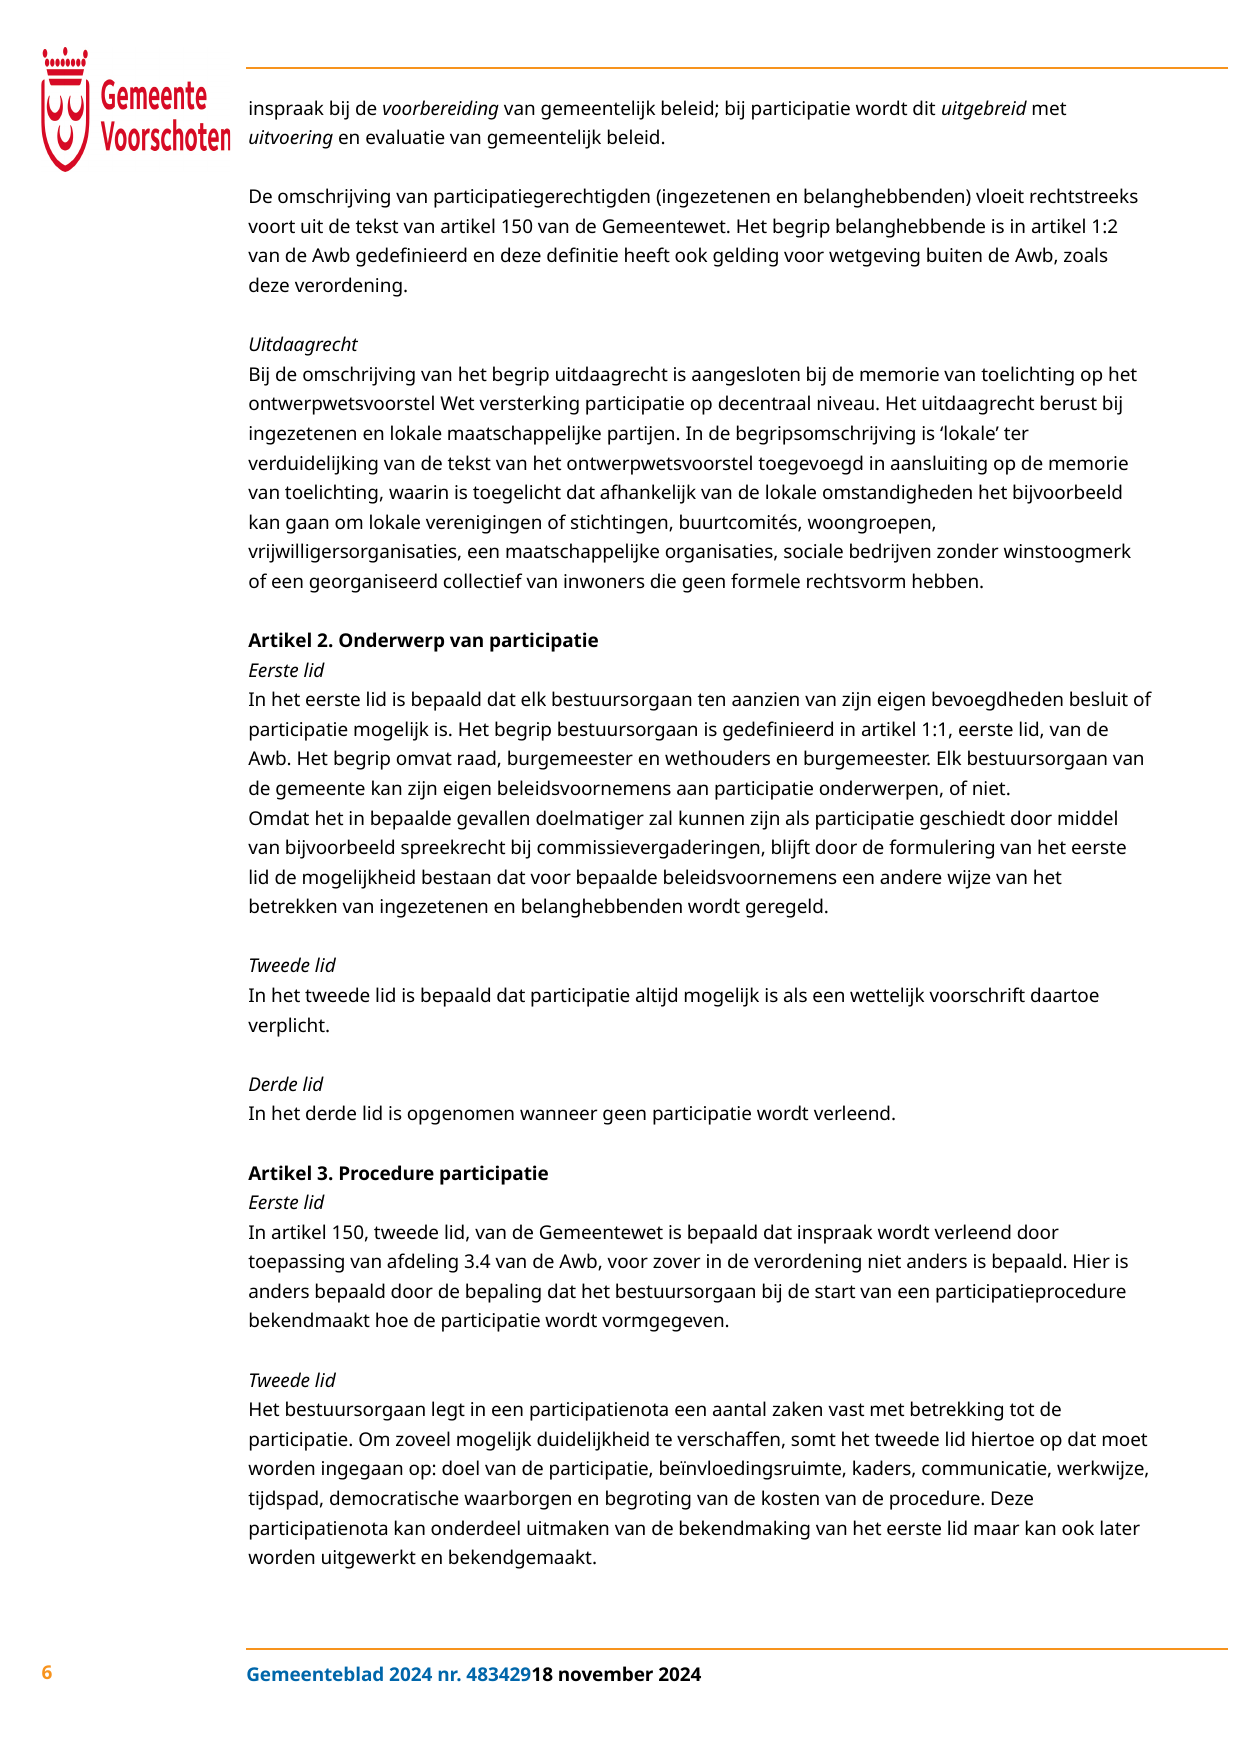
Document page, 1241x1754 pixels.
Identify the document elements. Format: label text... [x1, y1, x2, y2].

text inspraak bij de voorbereiding van gemeentelijk beleid; bij participatie wordt dit uitgebreid met uitvoering en evaluatie van gemeentelijk beleid. [248, 95, 1152, 150]
text Derde lid [248, 1071, 1152, 1097]
text In het derde lid is opgenomen wanneer geen participatie wordt verleend. [248, 1101, 1152, 1126]
text Omdat het in bepaalde gevallen doelmatiger zal kunnen zijn als participatie geschiedt door middel van bijvoorbeeld spreekrecht bij commissievergaderingen, blijft door de formulering van het eerste lid de mogelijkheid bestaan dat voor bepaalde beleidsvoornemens een andere wijze van het betrekken van ingezetenen en belanghebbenden wordt geregeld. [248, 805, 1152, 919]
text Eerste lid [248, 1189, 1152, 1215]
text Het bestuursorgaan legt in een participatienota een aantal zaken vast met betrekking tot de participatie. Om zoveel mogelijk duidelijkheid te verschaffen, somt het tweede lid hiertoe op dat moet worden ingegaan op: doel van de participatie, beïnvloedingsruimte, kaders, communicatie, werkwijze, tijdspad, democratische waarborgen en begroting van de kosten van de procedure. Deze participatienota kan onderdeel uitmaken van de bekendmaking van het eerste lid maar kan ook later worden uitgewerkt en bekendgemaakt. [248, 1396, 1152, 1570]
text Artikel 2. Onderwerp van participatie [248, 627, 1152, 653]
text Tweede lid [248, 1367, 1152, 1393]
text De omschrijving van participatiegerechtigden (ingezetenen en belanghebbenden) vloeit rechtstreeks voort uit de tekst van artikel 150 van de Gemeentewet. Het begrip belanghebbende is in artikel 1:2 van de Awb gedefinieerd en deze definitie heeft ook gelding voor wetgeving buiten de Awb, zoals deze verordening. [248, 183, 1152, 298]
text Bij de omschrijving van het begrip uitdaagrecht is aangesloten bij de memorie van toelichting op het ontwerpwetsvoorstel Wet versterking participatie op decentraal niveau. Het uitdaagrecht berust bij ingezetenen en lokale maatschappelijke partijen. In de begripsomschrijving is ‘lokale’ ter verduidelijking van de tekst van het ontwerpwetsvoorstel toegevoegd in aansluiting op de memorie van toelichting, waarin is toegelicht dat afhankelijk van de lokale omstandigheden het bijvoorbeeld kan gaan om lokale verenigingen of stichtingen, buurtcomités, woongroepen, vrijwilligersorganisaties, een maatschappelijke organisaties, sociale bedrijven zonder winstoogmerk of een georganiseerd collectief van inwoners die geen formele rechtsvorm hebben. [248, 361, 1152, 594]
picture [41, 47, 231, 172]
text Artikel 3. Procedure participatie [248, 1160, 1152, 1186]
text In het tweede lid is bepaald dat participatie altijd mogelijk is als een wettelijk voorschrift daartoe verplicht. [248, 982, 1152, 1038]
text In het eerste lid is bepaald dat elk bestuursorgaan ten aanzien van zijn eigen bevoegdheden besluit of participatie mogelijk is. Het begrip bestuursorgaan is gedefinieerd in artikel 1:1, eerste lid, van de Awb. Het begrip omvat raad, burgemeester en wethouders en burgemeester. Elk bestuursorgaan van de gemeente kan zijn eigen beleidsvoornemens aan participatie onderwerpen, of niet. [248, 686, 1152, 801]
text Tweede lid [248, 953, 1152, 978]
text Eerste lid [248, 657, 1152, 683]
text Uitdaagrecht [248, 331, 1152, 357]
text In artikel 150, tweede lid, van de Gemeentewet is bepaald dat inspraak wordt verleend door toepassing van afdeling 3.4 van de Awb, voor zover in de verordening niet anders is bepaald. Hier is anders bepaald door de bepaling dat het bestuursorgaan bij de start van een participatieprocedure bekendmaakt hoe de participatie wordt vormgegeven. [248, 1219, 1152, 1333]
